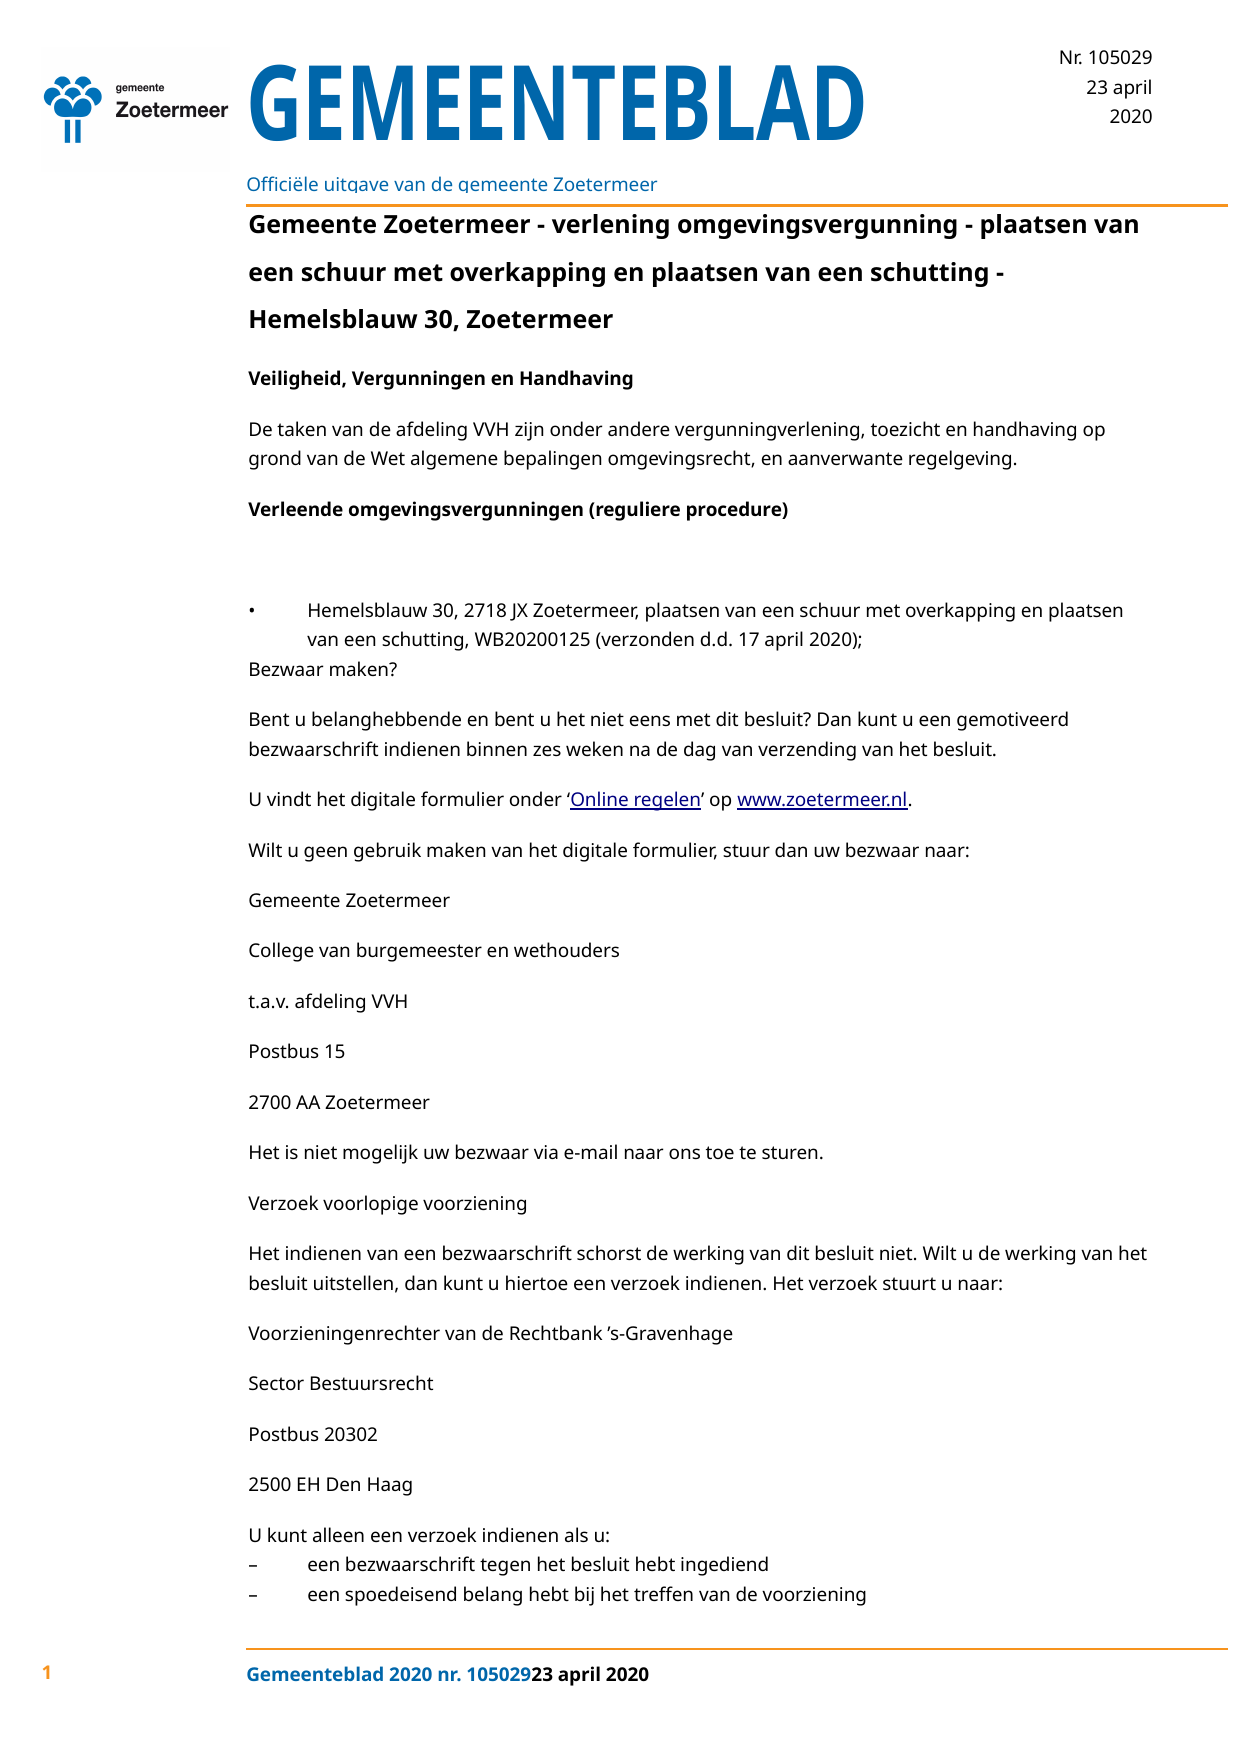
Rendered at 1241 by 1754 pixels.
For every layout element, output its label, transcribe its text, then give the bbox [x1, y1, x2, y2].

text 2700 AA Zoetermeer [248, 1089, 1152, 1114]
text De taken van de afdeling VVH zijn onder andere vergunningverlening, toezicht en handhaving op grond van de Wet algemene bepalingen omgevingsrecht, en aanverwante regelgeving. [248, 416, 1152, 471]
text 2500 EH Den Haag [248, 1471, 1152, 1497]
text Het is niet mogelijk uw bezwaar via e-mail naar ons toe te sturen. [248, 1139, 1152, 1165]
text U kunt alleen een verzoek indienen als u: [248, 1522, 1152, 1547]
text Het indienen van een bezwaarschrift schorst de werking van dit besluit niet. Wilt u de werking van het besluit uitstellen, dan kunt u hiertoe een verzoek indienen. Het verzoek stuurt u naar: [248, 1240, 1152, 1295]
list een bezwaarschrift tegen het besluit hebt ingediend [248, 1551, 1152, 1577]
text U vindt het digitale formulier onder ‘Online regelen’ op www.zoetermeer.nl. [248, 786, 1152, 812]
list een spoedeisend belang hebt bij het treffen van de voorziening [248, 1581, 1152, 1607]
text Voorzieningenrechter van de Rechtbank ’s-Gravenhage [248, 1320, 1152, 1346]
text Verleende omgevingsvergunningen (reguliere procedure) [248, 496, 1152, 522]
text Wilt u geen gebruik maken van het digitale formulier, stuur dan uw bezwaar naar: [248, 837, 1152, 862]
text Sector Bestuursrecht [248, 1371, 1152, 1396]
text Postbus 20302 [248, 1421, 1152, 1447]
text Bent u belanghebbende en bent u het niet eens met dit besluit? Dan kunt u een gemotiveerd bezwaarschrift indienen binnen zes weken na de dag van verzending van het besluit. [248, 706, 1152, 762]
text Gemeente Zoetermeer [248, 887, 1152, 913]
text Veiligheid, Vergunningen en Handhaving [248, 366, 1152, 391]
text Gemeente Zoetermeer - verlening omgevingsvergunning - plaatsen van een schuur met overkapping en plaatsen van een schutting - Hemelsblauw 30, Zoetermeer [248, 207, 1152, 336]
picture [41, 47, 231, 172]
text t.a.v. afdeling VVH [248, 988, 1152, 1014]
text Bezwaar maken? [248, 656, 1152, 682]
text Verzoek voorlopige voorziening [248, 1190, 1152, 1215]
text College van burgemeester en wethouders [248, 938, 1152, 963]
list Hemelsblauw 30, 2718 JX Zoetermeer, plaatsen van een schuur met overkapping en plaatsen van een schutting, WB20200125 (verzonden d.d. 17 april 2020); [248, 597, 1152, 652]
text Postbus 15 [248, 1038, 1152, 1064]
